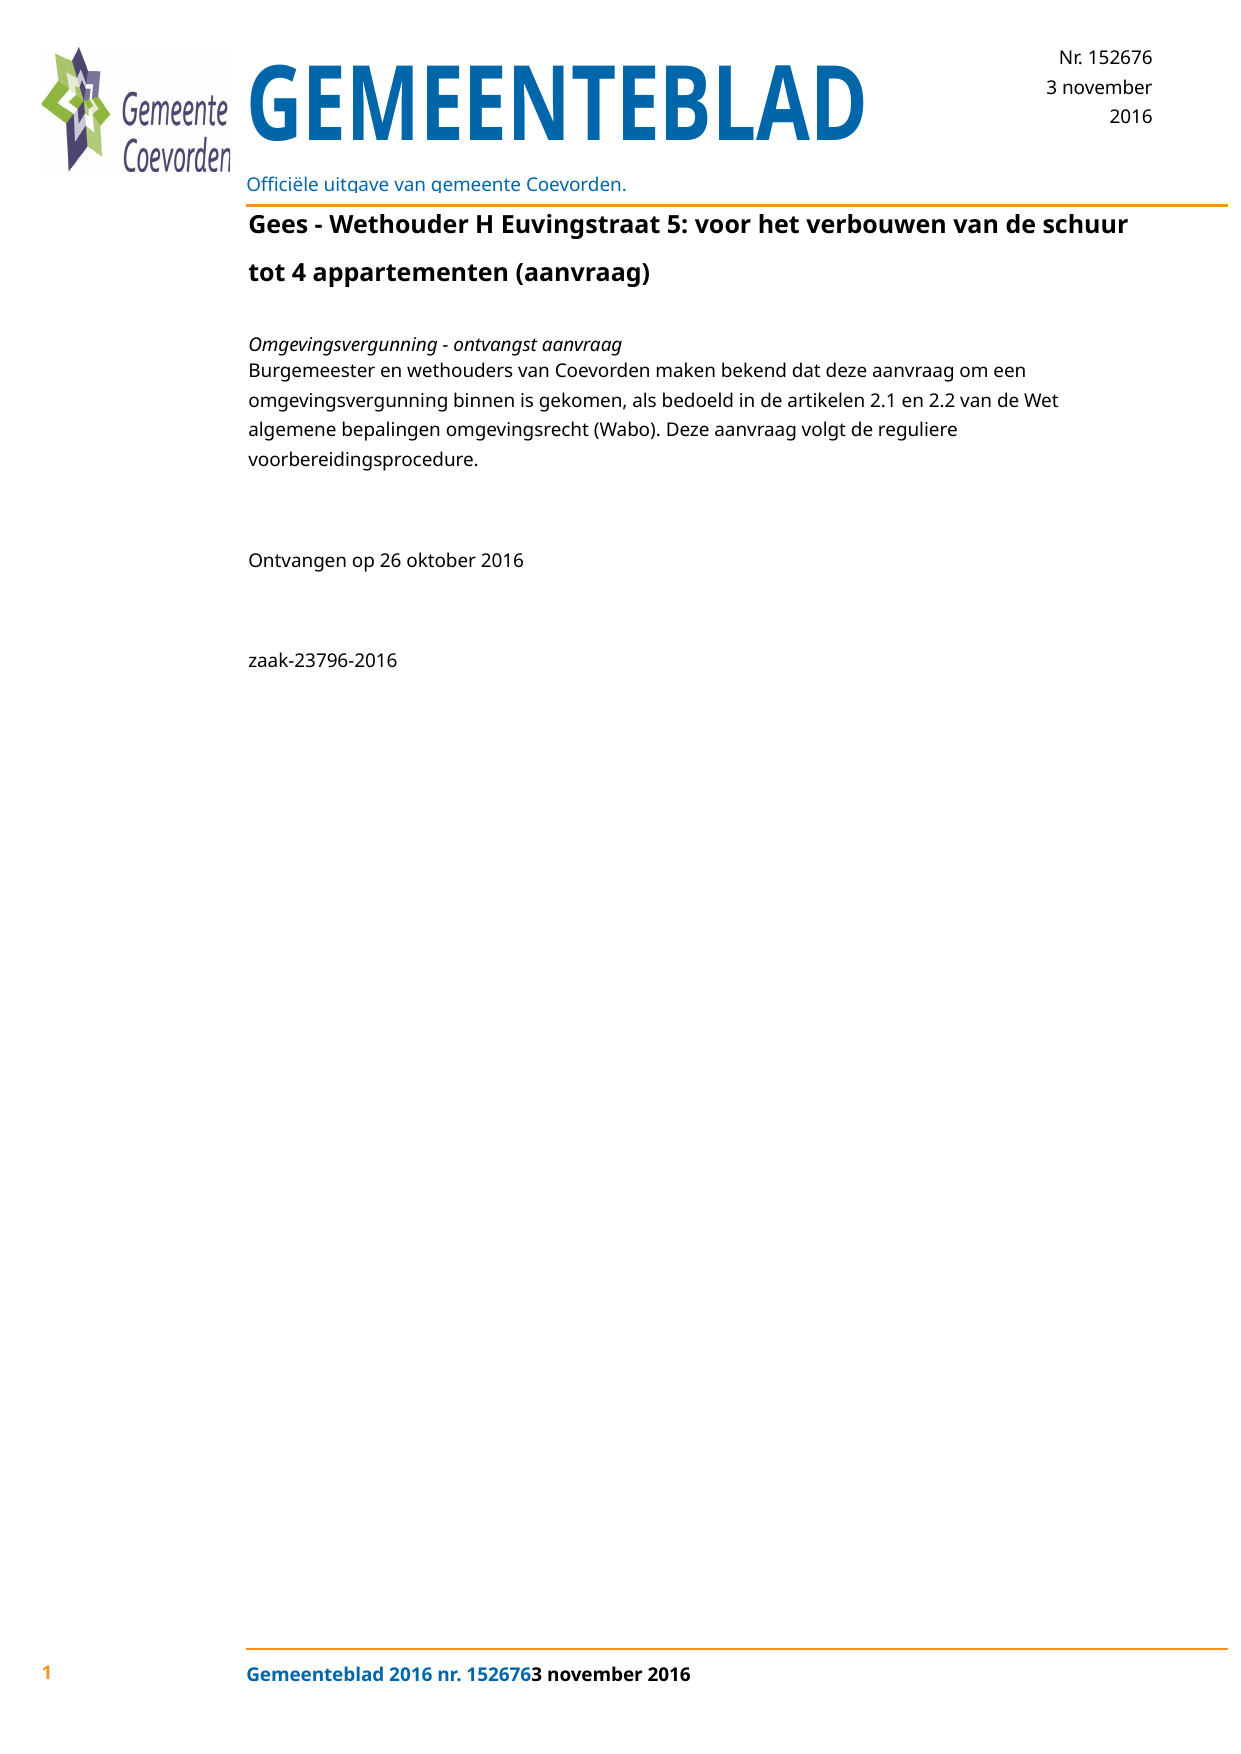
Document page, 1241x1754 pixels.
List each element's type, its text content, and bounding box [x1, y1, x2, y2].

text Omgevingsvergunning - ontvangst aanvraag [248, 331, 1152, 357]
text Ontvangen op 26 oktober 2016 [248, 547, 1152, 572]
picture [41, 47, 231, 172]
text zaak-23796-2016 [248, 648, 1152, 673]
text Burgemeester en wethouders van Coevorden maken bekend dat deze aanvraag om een omgevingsvergunning binnen is gekomen, als bedoeld in de artikelen 2.1 en 2.2 van de Wet algemene bepalingen omgevingsrecht (Wabo). Deze aanvraag volgt de reguliere voorbereidingsprocedure. [248, 357, 1152, 472]
text Gees - Wethouder H Euvingstraat 5: voor het verbouwen van de schuur tot 4 appartementen (aanvraag) [248, 207, 1152, 288]
